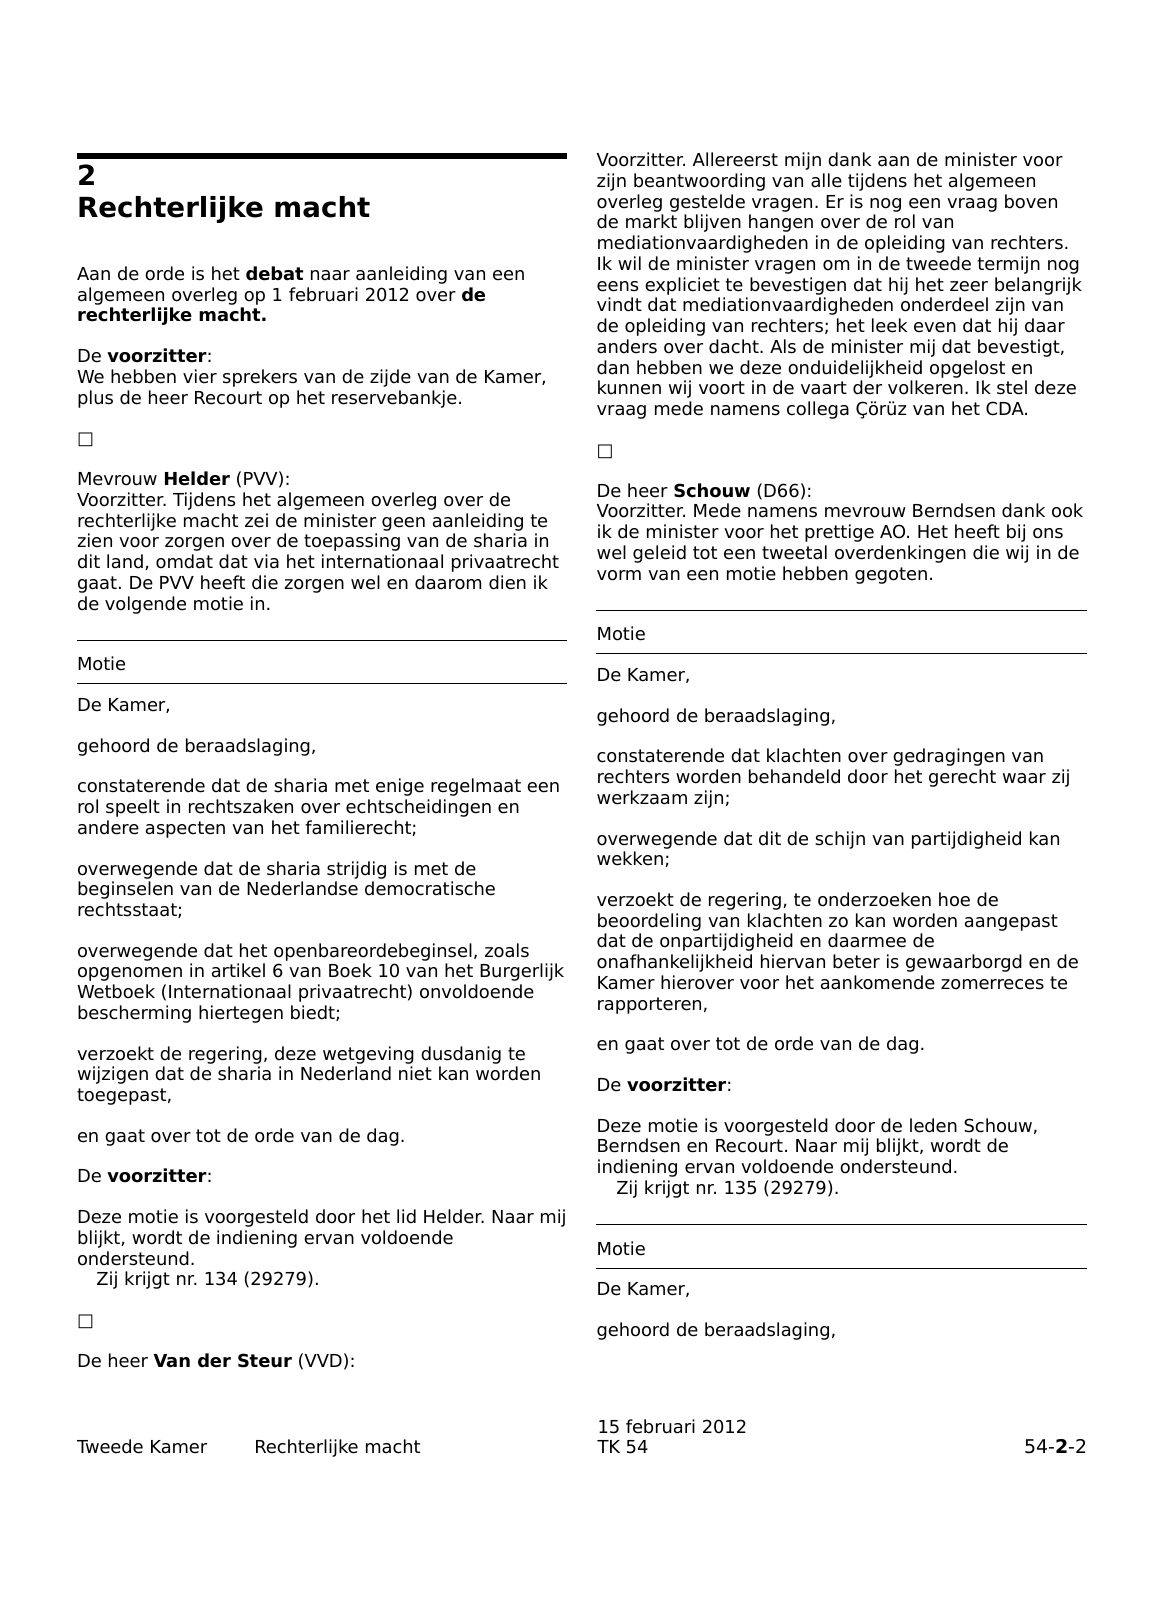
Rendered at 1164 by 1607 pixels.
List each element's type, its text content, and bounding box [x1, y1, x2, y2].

text verzoekt de regering, te onderzoeken hoe de beoordeling van klachten zo kan worden aangepast dat de onpartijdigheid en daarmee de onafhankelijkheid hiervan beter is gewaarborgd en de Kamer hierover voor het aankomende zomerreces te rapporteren, [596, 890, 1087, 1014]
text □ [77, 1310, 567, 1331]
text We hebben vier sprekers van de zijde van de Kamer, plus de heer Recourt op het reservebankje. [77, 367, 567, 408]
text □ [77, 428, 567, 449]
text constaterende dat klachten over gedragingen van rechters worden behandeld door het gerecht waar zij werkzaam zijn; [596, 746, 1087, 808]
text Motie [596, 1238, 1087, 1259]
text Voorzitter. Mede namens mevrouw Berndsen dank ook ik de minister voor het prettige AO. Het heeft bij ons wel geleid tot een tweetal overdenkingen die wij in de vorm van een motie hebben gegoten. [596, 501, 1087, 584]
text gehoord de beraadslaging, [596, 1320, 1087, 1341]
text Mevrouw Helder (PVV): [77, 469, 567, 490]
text De heer Schouw (D66): [596, 480, 1087, 501]
text Zij krijgt nr. 135 (29279). [596, 1178, 1087, 1198]
text De voorzitter: [77, 1166, 567, 1187]
text De Kamer, [596, 665, 1087, 685]
text De Kamer, [77, 695, 567, 715]
text gehoord de beraadslaging, [77, 735, 567, 756]
title 2 Rechterlijke macht [77, 159, 567, 224]
text Aan de orde is het debat naar aanleiding van een algemeen overleg op 1 februari 2012 over de rechterlijke macht. [77, 264, 567, 326]
text Voorzitter. Tijdens het algemeen overleg over de rechterlijke macht zei de minister geen aanleiding te zien voor zorgen over de toepassing van de sharia in dit land, omdat dat via het internationaal privaatrecht gaat. De PVV heeft die zorgen wel en daarom dien ik de volgende motie in. [77, 490, 567, 614]
text gehoord de beraadslaging, [596, 705, 1087, 726]
text De heer Van der Steur (VVD): [77, 1351, 567, 1371]
text Motie [77, 654, 567, 675]
text De voorzitter: [77, 346, 567, 367]
text constaterende dat de sharia met enige regelmaat een rol speelt in rechtszaken over echtscheidingen en andere aspecten van het familierecht; [77, 776, 567, 838]
text verzoekt de regering, deze wetgeving dusdanig te wijzigen dat de sharia in Nederland niet kan worden toegepast, [77, 1043, 567, 1106]
text De voorzitter: [596, 1075, 1087, 1096]
text overwegende dat de sharia strijdig is met de beginselen van de Nederlandse democratische rechtsstaat; [77, 858, 567, 921]
text Zij krijgt nr. 134 (29279). [77, 1269, 567, 1290]
text Voorzitter. Allereerst mijn dank aan de minister voor zijn beantwoording van alle tijdens het algemeen overleg gestelde vragen. Er is nog een vraag boven de markt blijven hangen over de rol van mediationvaardigheden in de opleiding van rechters. Ik wil de minister vragen om in de tweede termijn nog eens expliciet te bevestigen dat hij het zeer belangrijk vindt dat mediationvaardigheden onderdeel zijn van de opleiding van rechters; het leek even dat hij daar anders over dacht. Als de minister mij dat bevestigt, dan hebben we deze onduidelijkheid opgelost en kunnen wij voort in de vaart der volkeren. Ik stel deze vraag mede namens collega Çörüz van het CDA. [596, 150, 1087, 420]
text Deze motie is voorgesteld door het lid Helder. Naar mij blijkt, wordt de indiening ervan voldoende ondersteund. [77, 1207, 567, 1269]
text overwegende dat dit de schijn van partijdigheid kan wekken; [596, 828, 1087, 870]
text Deze motie is voorgesteld door de leden Schouw, Berndsen en Recourt. Naar mij blijkt, wordt de indiening ervan voldoende ondersteund. [596, 1116, 1087, 1178]
text en gaat over tot de orde van de dag. [596, 1034, 1087, 1055]
text overwegende dat het openbareordebeginsel, zoals opgenomen in artikel 6 van Boek 10 van het Burgerlijk Wetboek (Internationaal privaatrecht) onvoldoende bescherming hiertegen biedt; [77, 941, 567, 1023]
text □ [596, 440, 1087, 460]
text De Kamer, [596, 1279, 1087, 1300]
text Motie [596, 624, 1087, 645]
text en gaat over tot de orde van de dag. [77, 1126, 567, 1146]
